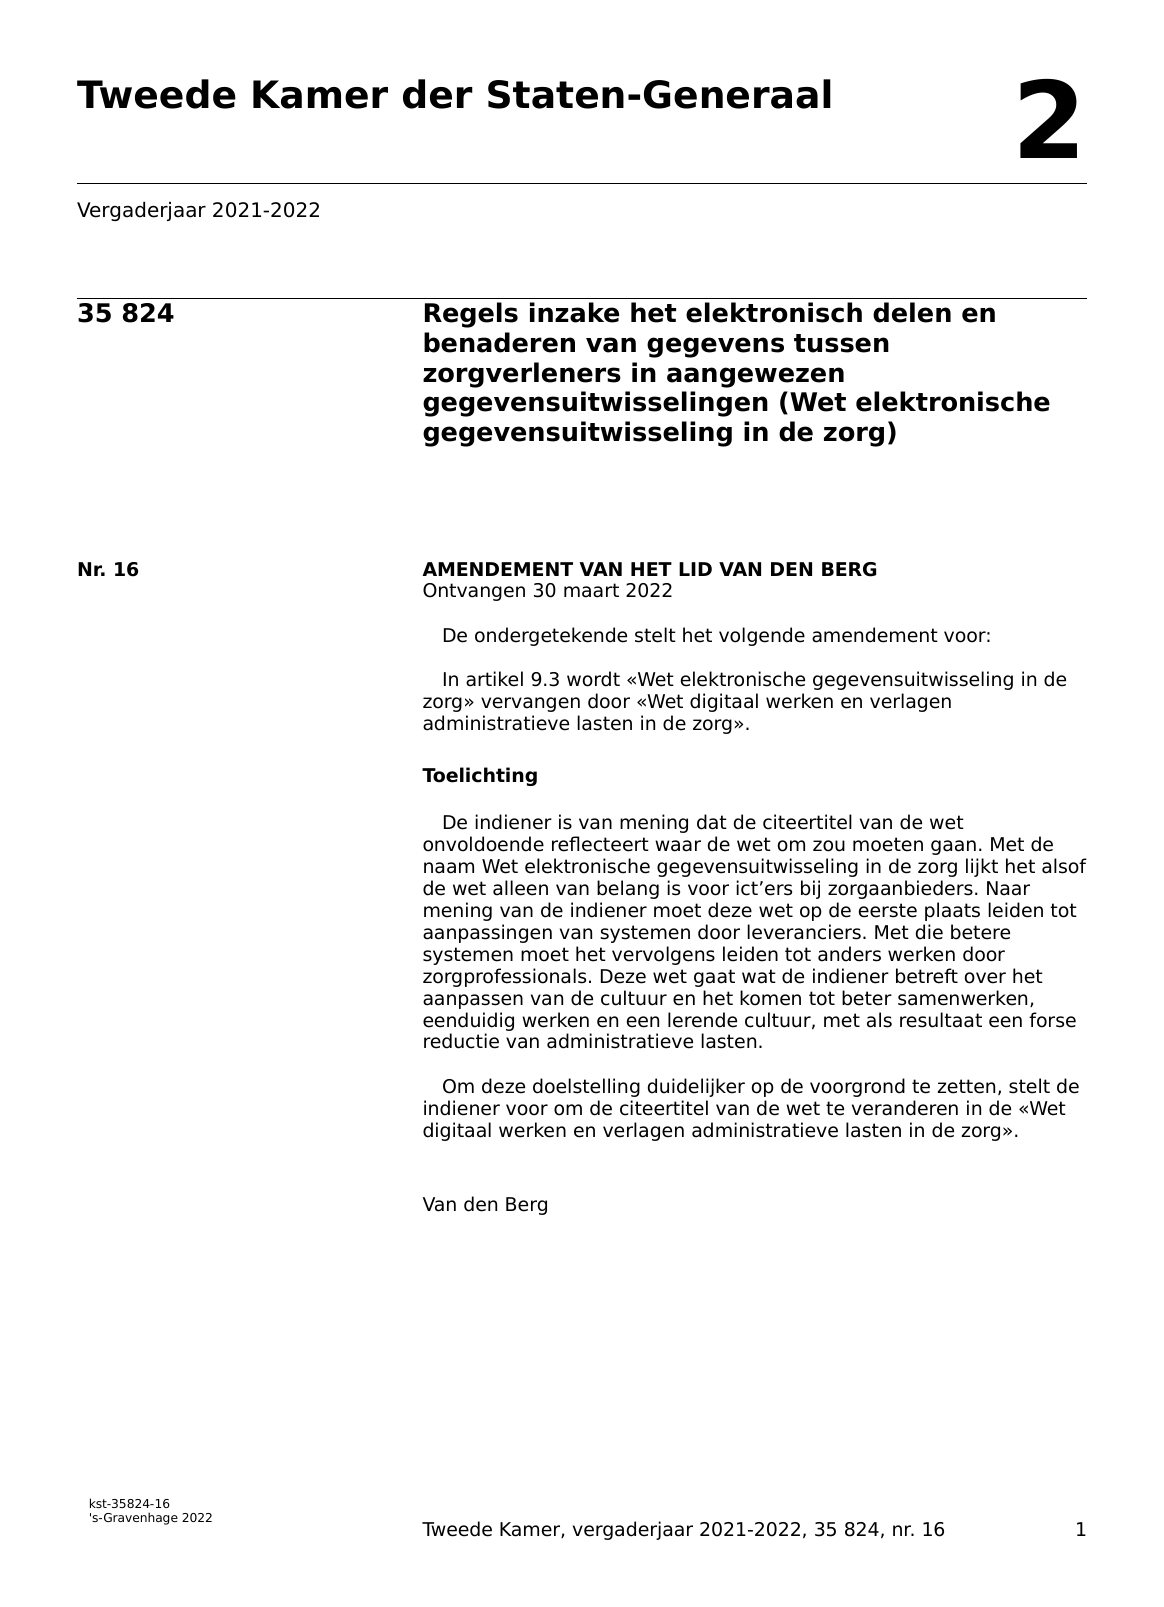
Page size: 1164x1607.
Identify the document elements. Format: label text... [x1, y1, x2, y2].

text In artikel 9.3 wordt «Wet elektronische gegevensuitwisseling in de zorg» vervangen door «Wet digitaal werken en verlagen administratieve lasten in de zorg». [422, 669, 1087, 735]
subtitle Toelichting [422, 765, 1087, 787]
text 's-Gravenhage 2022 [88, 1511, 323, 1525]
text kst-35824-16 [88, 1497, 323, 1511]
subtitle 35 824 Regels inzake het elektronisch delen en benaderen van gegevens tussen zorgverleners in aangewezen gegevensuitwisselingen (Wet elektronische gegevensuitwisseling in de zorg) [77, 299, 1087, 447]
table_header Tweede Kamer der Staten-Generaal [77, 59, 886, 183]
subtitle Nr. 16 AMENDEMENT VAN HET LID VAN DEN BERG [77, 558, 1087, 580]
table_header 2 [886, 59, 1087, 183]
table_cell Vergaderjaar 2021-2022 [77, 184, 1087, 298]
text De ondergetekende stelt het volgende amendement voor: [422, 624, 1087, 647]
text Om deze doelstelling duidelijker op de voorgrond te zetten, stelt de indiener voor om de citeertitel van de wet te veranderen in de «Wet digitaal werken en verlagen administratieve lasten in de zorg». [422, 1076, 1087, 1142]
text Ontvangen 30 maart 2022 [422, 580, 1087, 602]
text Van den Berg [422, 1172, 1087, 1216]
text De indiener is van mening dat de citeertitel van de wet onvoldoende reflecteert waar de wet om zou moeten gaan. Met de naam Wet elektronische gegevensuitwisseling in de zorg lijkt het alsof de wet alleen van belang is voor ict’ers bij zorgaanbieders. Naar mening van de indiener moet deze wet op de eerste plaats leiden tot aanpassingen van systemen door leveranciers. Met die betere systemen moet het vervolgens leiden tot anders werken door zorgprofessionals. Deze wet gaat wat de indiener betreft over het aanpassen van de cultuur en het komen tot beter samenwerken, eenduidig werken en een lerende cultuur, met als resultaat een forse reductie van administratieve lasten. [422, 812, 1087, 1053]
